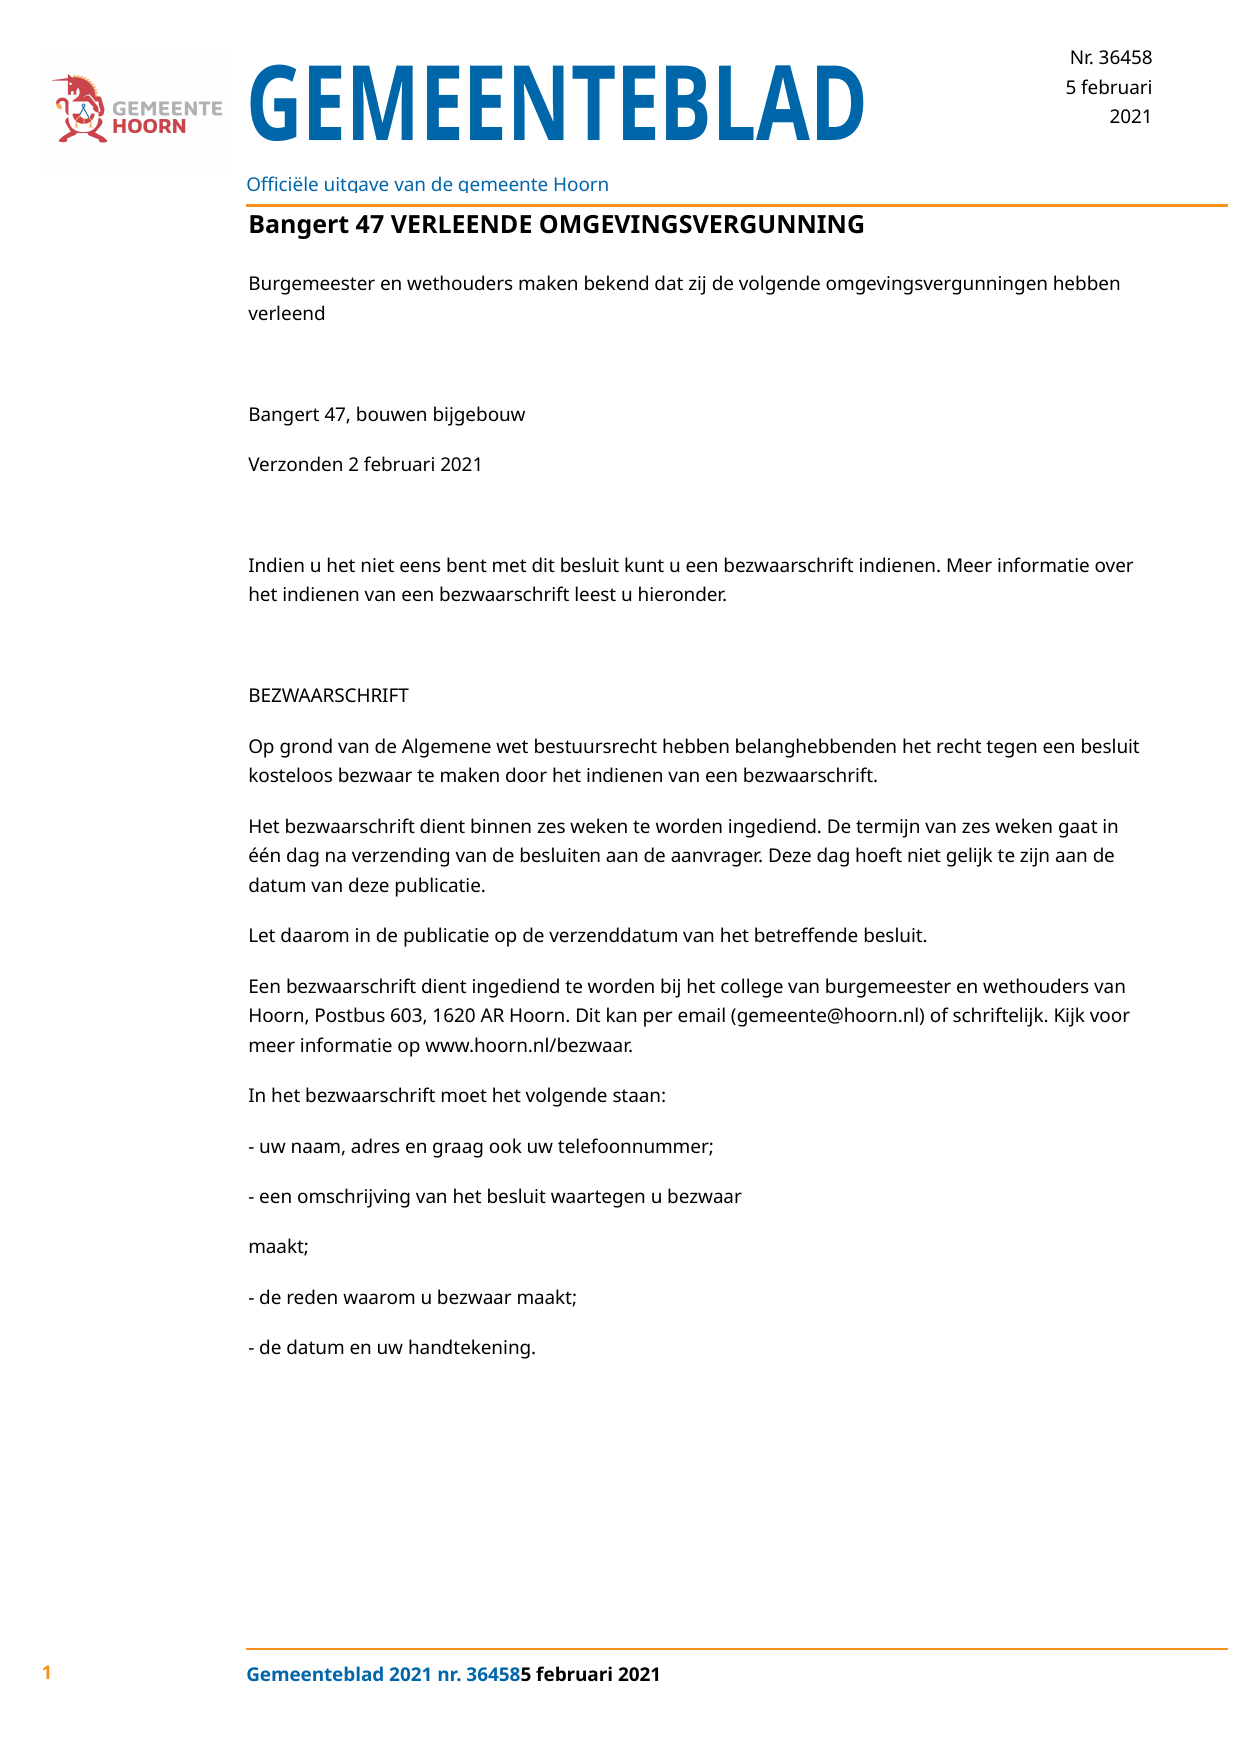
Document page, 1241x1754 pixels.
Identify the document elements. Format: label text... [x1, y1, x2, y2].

text - de reden waarom u bezwaar maakt; [248, 1284, 1152, 1310]
text In het bezwaarschrift moet het volgende staan: [248, 1082, 1152, 1108]
text maakt; [248, 1234, 1152, 1259]
text Verzonden 2 februari 2021 [248, 451, 1152, 477]
text Op grond van de Algemene wet bestuursrecht hebben belanghebbenden het recht tegen een besluit kosteloos bezwaar te maken door het indienen van een bezwaarschrift. [248, 733, 1152, 788]
text BEZWAARSCHRIFT [248, 682, 1152, 708]
text Let daarom in de publicatie op de verzenddatum van het betreffende besluit. [248, 922, 1152, 948]
text - de datum en uw handtekening. [248, 1334, 1152, 1360]
text - uw naam, adres en graag ook uw telefoonnummer; [248, 1133, 1152, 1158]
text Het bezwaarschrift dient binnen zes weken te worden ingediend. De termijn van zes weken gaat in één dag na verzending van de besluiten aan de aanvrager. Deze dag hoeft niet gelijk te zijn aan de datum van deze publicatie. [248, 813, 1152, 898]
text Bangert 47 VERLEENDE OMGEVINGSVERGUNNING [248, 207, 1152, 241]
text Indien u het niet eens bent met dit besluit kunt u een bezwaarschrift indienen. Meer informatie over het indienen van een bezwaarschrift leest u hieronder. [248, 552, 1152, 607]
text Burgemeester en wethouders maken bekend dat zij de volgende omgevingsvergunningen hebben verleend [248, 270, 1152, 326]
text Bangert 47, bouwen bijgebouw [248, 401, 1152, 426]
text Een bezwaarschrift dient ingediend te worden bij het college van burgemeester en wethouders van Hoorn, Postbus 603, 1620 AR Hoorn. Dit kan per email (gemeente@hoorn.nl) of schriftelijk. Kijk voor meer informatie op www.hoorn.nl/bezwaar. [248, 973, 1152, 1058]
picture [41, 47, 231, 172]
text - een omschrijving van het besluit waartegen u bezwaar [248, 1183, 1152, 1209]
